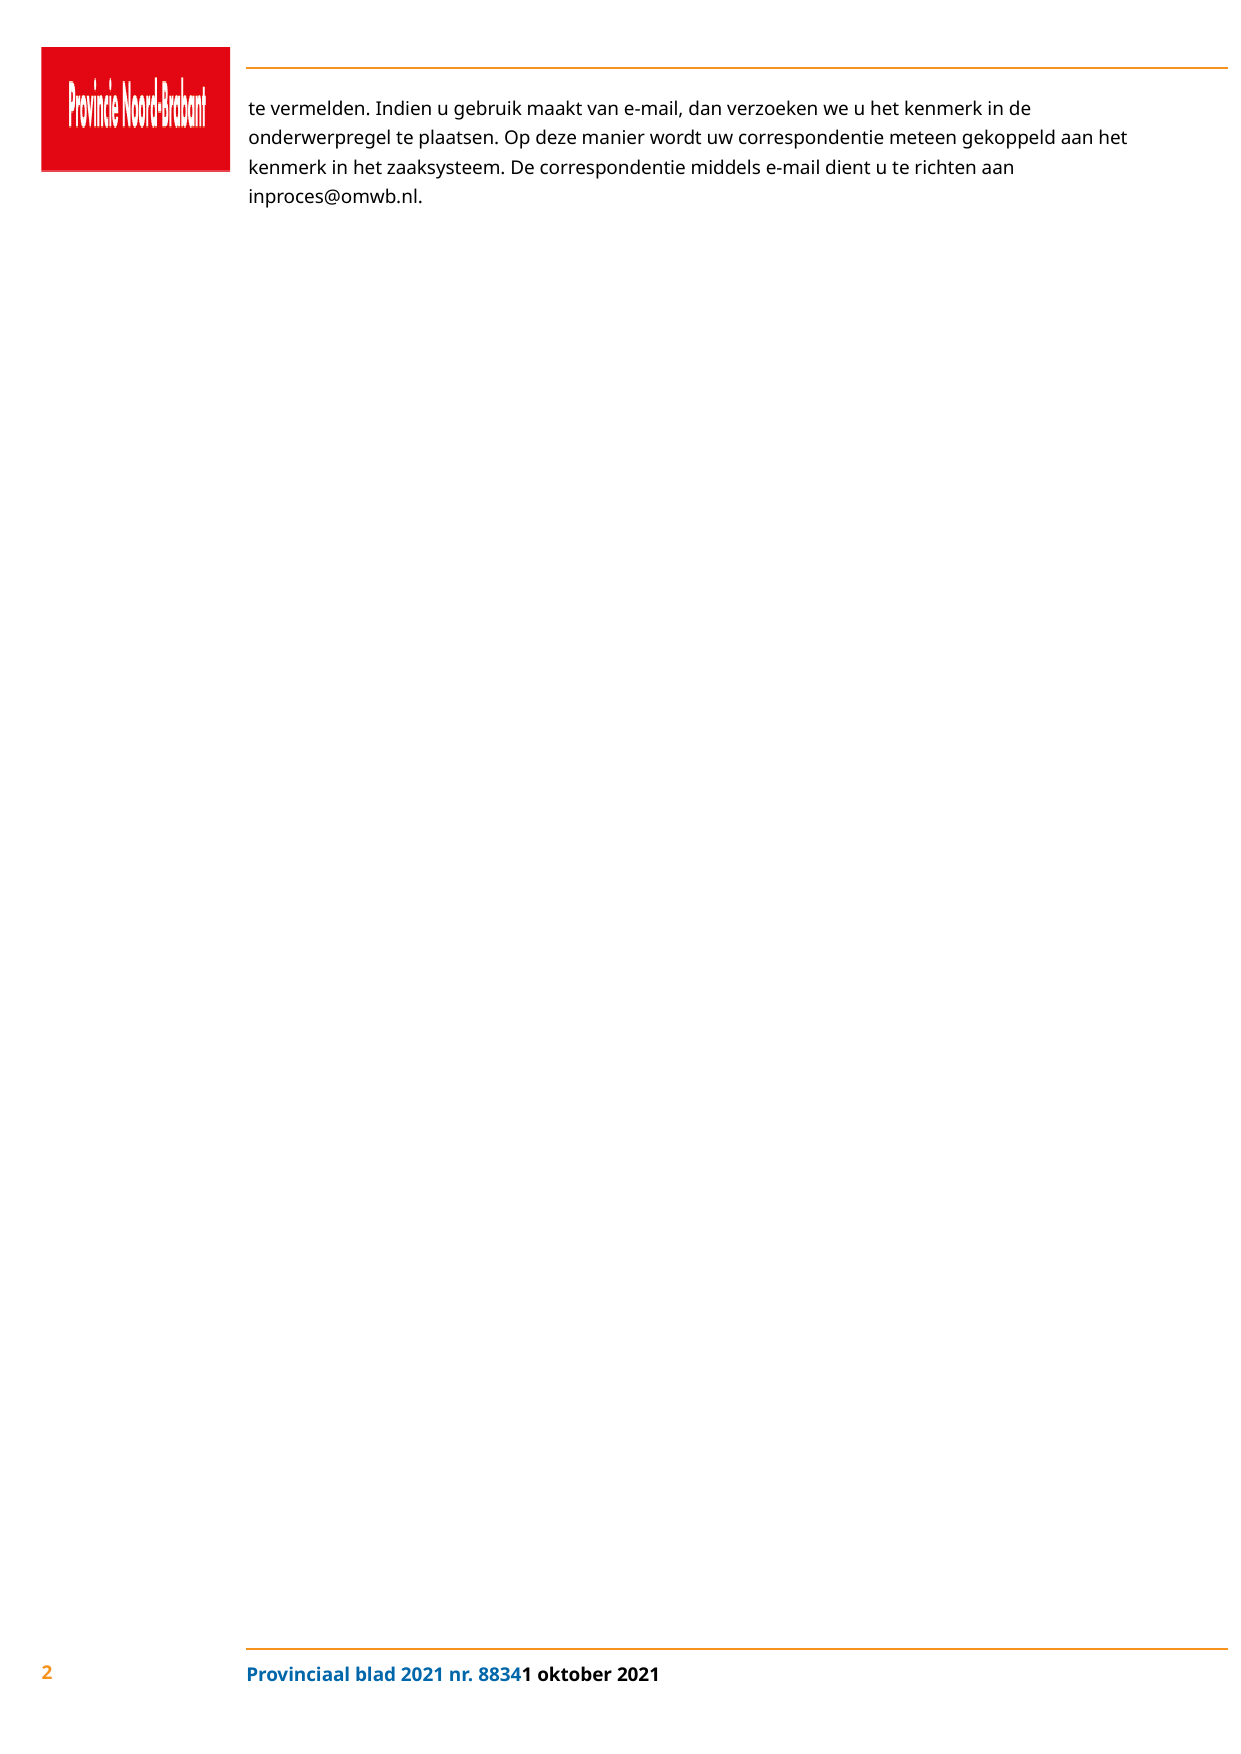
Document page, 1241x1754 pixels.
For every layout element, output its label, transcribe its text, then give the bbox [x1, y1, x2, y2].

text te vermelden. Indien u gebruik maakt van e-mail, dan verzoeken we u het kenmerk in de onderwerpregel te plaatsen. Op deze manier wordt uw correspondentie meteen gekoppeld aan het kenmerk in het zaaksysteem. De correspondentie middels e-mail dient u te richten aan inproces@omwb.nl. [248, 95, 1152, 209]
picture [41, 47, 231, 172]
